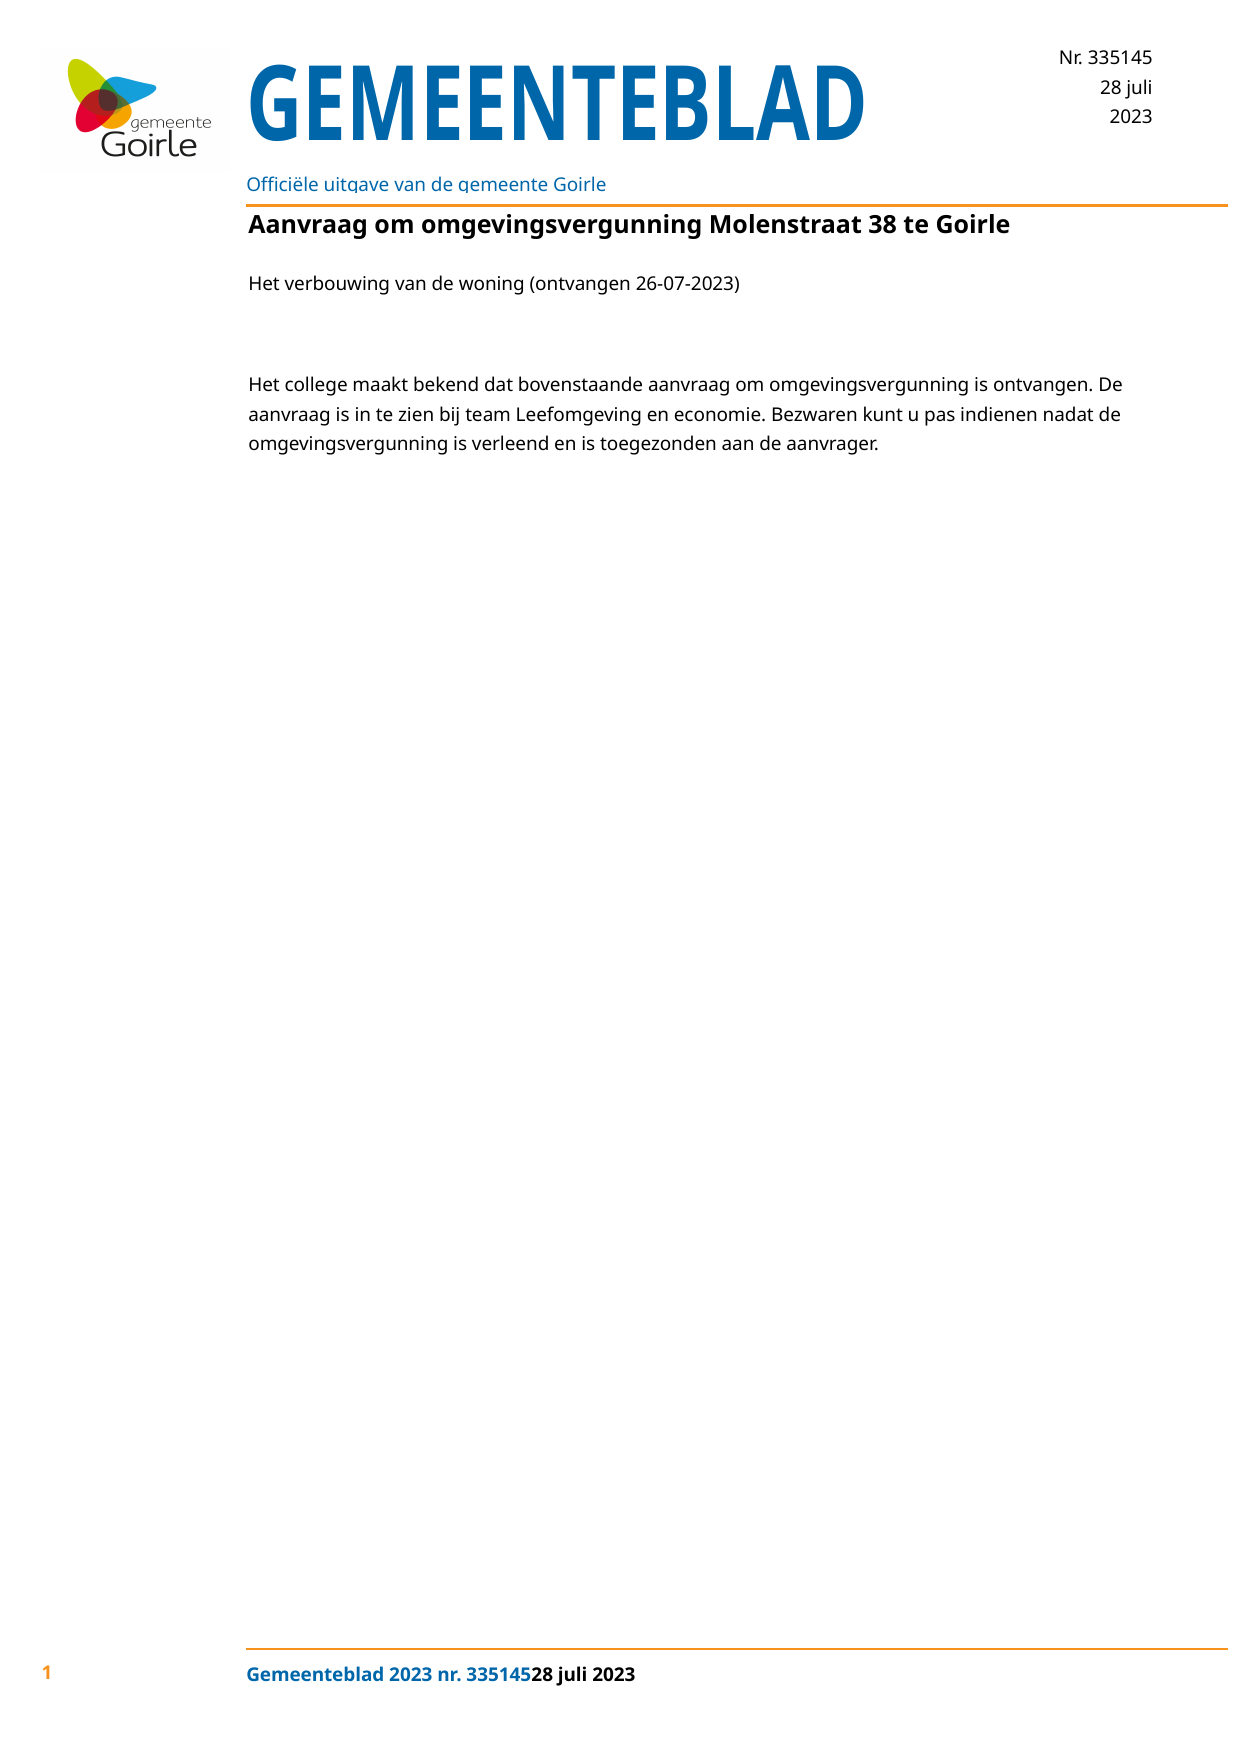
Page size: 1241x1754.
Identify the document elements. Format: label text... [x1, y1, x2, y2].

text Aanvraag om omgevingsvergunning Molenstraat 38 te Goirle [248, 207, 1152, 241]
text Het verbouwing van de woning (ontvangen 26-07-2023) [248, 270, 1152, 296]
text Het college maakt bekend dat bovenstaande aanvraag om omgevingsvergunning is ontvangen. De aanvraag is in te zien bij team Leefomgeving en economie. Bezwaren kunt u pas indienen nadat de omgevingsvergunning is verleend en is toegezonden aan de aanvrager. [248, 371, 1152, 456]
picture [41, 47, 231, 172]
